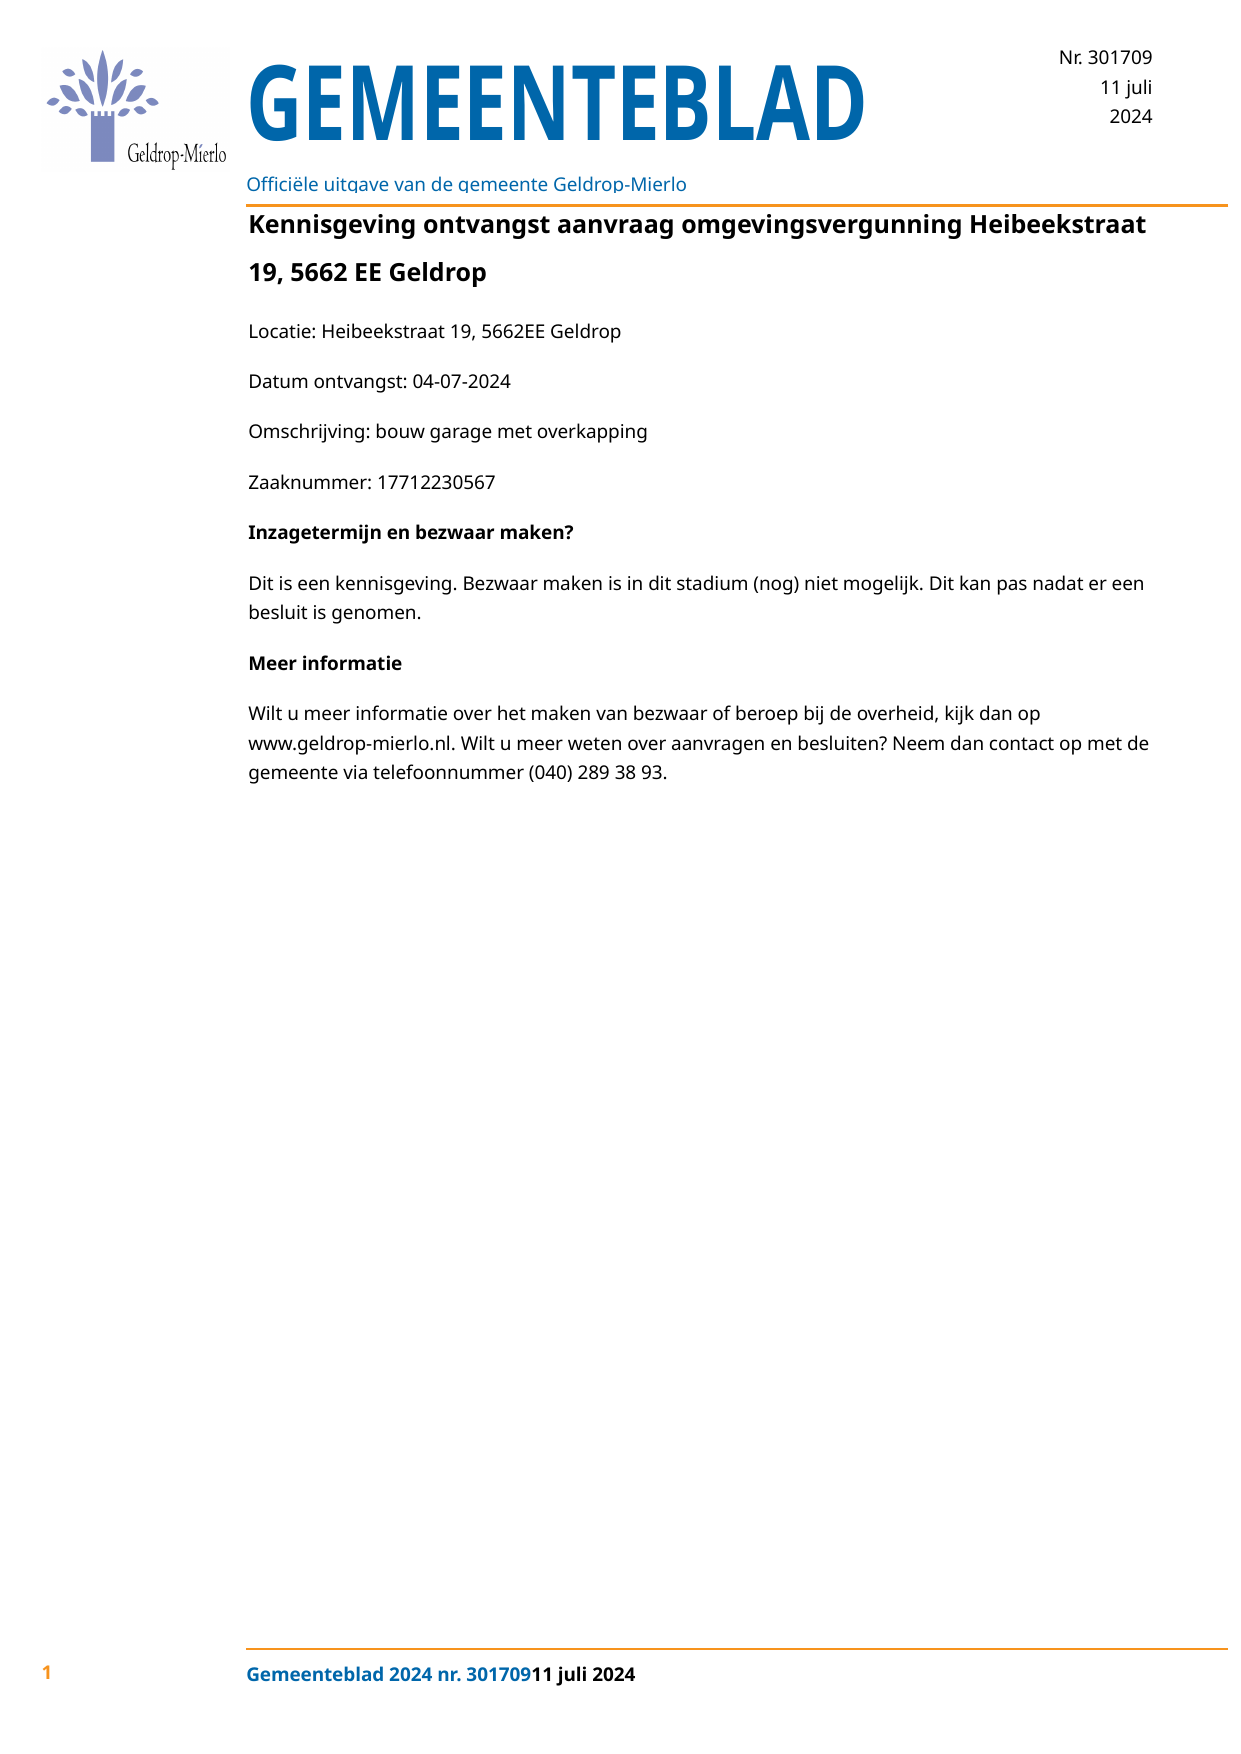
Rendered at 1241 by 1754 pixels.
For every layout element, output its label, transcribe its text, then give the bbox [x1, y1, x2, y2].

text Inzagetermijn en bezwaar maken? [248, 519, 1152, 545]
text Dit is een kennisgeving. Bezwaar maken is in dit stadium (nog) niet mogelijk. Dit kan pas nadat er een besluit is genomen. [248, 570, 1152, 625]
text Datum ontvangst: 04-07-2024 [248, 368, 1152, 394]
text Zaaknummer: 17712230567 [248, 469, 1152, 495]
text Meer informatie [248, 650, 1152, 676]
picture [41, 47, 231, 172]
text Locatie: Heibeekstraat 19, 5662EE Geldrop [248, 318, 1152, 344]
text Wilt u meer informatie over het maken van bezwaar of beroep bij de overheid, kijk dan op www.geldrop-mierlo.nl. Wilt u meer weten over aanvragen en besluiten? Neem dan contact op met de gemeente via telefoonnummer (040) 289 38 93. [248, 700, 1152, 785]
text Kennisgeving ontvangst aanvraag omgevingsvergunning Heibeekstraat 19, 5662 EE Geldrop [248, 207, 1152, 288]
text Omschrijving: bouw garage met overkapping [248, 419, 1152, 444]
